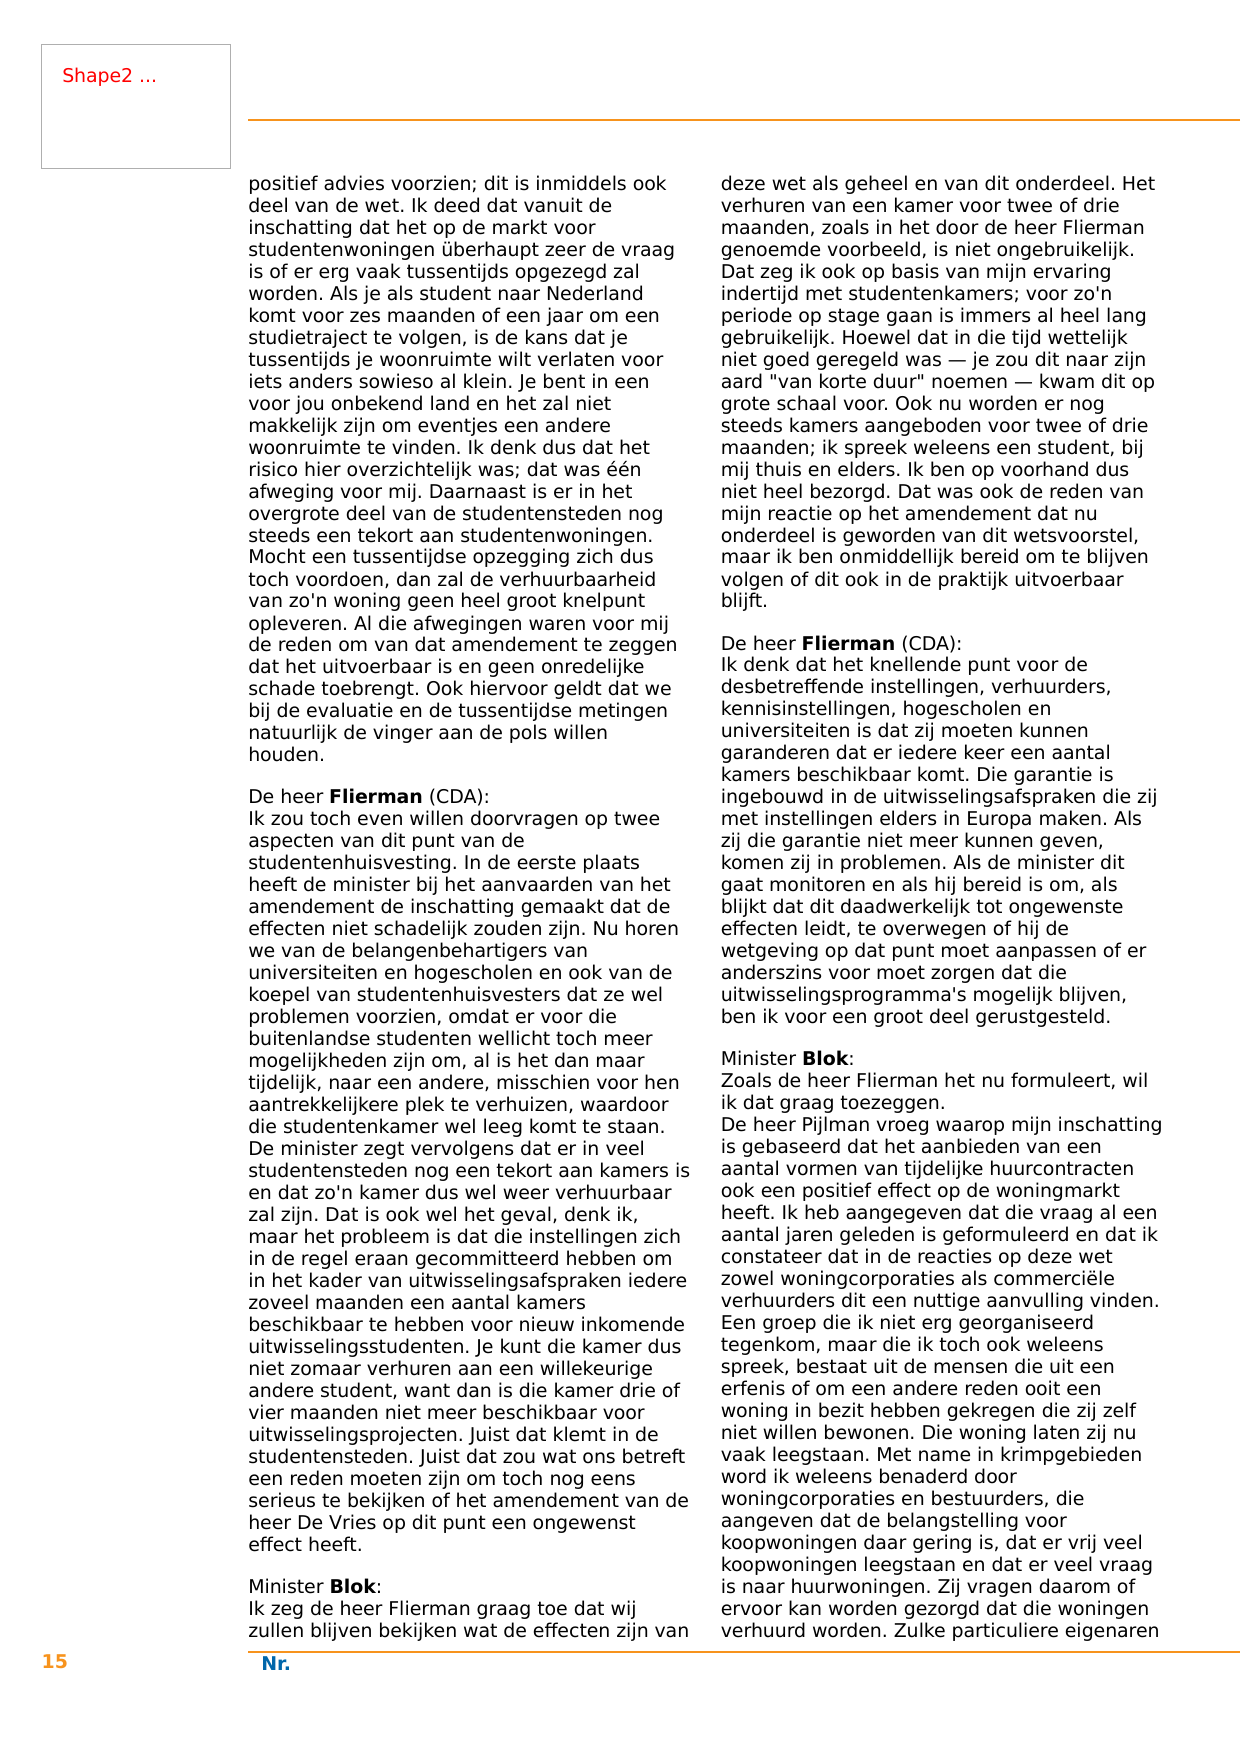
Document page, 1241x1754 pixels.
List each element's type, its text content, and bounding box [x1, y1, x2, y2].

text Zoals de heer Flierman het nu formuleert, wil ik dat graag toezeggen. [721, 1070, 1163, 1114]
text Ik zou toch even willen doorvragen op twee aspecten van dit punt van de studentenhuisvesting. In de eerste plaats heeft de minister bij het aanvaarden van het amendement de inschatting gemaakt dat de effecten niet schadelijk zouden zijn. Nu horen we van de belangenbehartigers van universiteiten en hogescholen en ook van de koepel van studentenhuisvesters dat ze wel problemen voorzien, omdat er voor die buitenlandse studenten wellicht toch meer mogelijkheden zijn om, al is het dan maar tijdelijk, naar een andere, misschien voor hen aantrekkelijkere plek te verhuizen, waardoor die studentenkamer wel leeg komt te staan. De minister zegt vervolgens dat er in veel studentensteden nog een tekort aan kamers is en dat zo'n kamer dus wel weer verhuurbaar zal zijn. Dat is ook wel het geval, denk ik, maar het probleem is dat die instellingen zich in de regel eraan gecommitteerd hebben om in het kader van uitwisselingsafspraken iedere zoveel maanden een aantal kamers beschikbaar te hebben voor nieuw inkomende uitwisselingsstudenten. Je kunt die kamer dus niet zomaar verhuren aan een willekeurige andere student, want dan is die kamer drie of vier maanden niet meer beschikbaar voor uitwisselingsprojecten. Juist dat klemt in de studentensteden. Juist dat zou wat ons betreft een reden moeten zijn om toch nog eens serieus te bekijken of het amendement van de heer De Vries op dit punt een ongewenst effect heeft. [248, 808, 691, 1556]
text Minister Blok: [248, 1576, 691, 1597]
text De heer Flierman (CDA): [248, 786, 691, 808]
text De heer Pijlman vroeg waarop mijn inschatting is gebaseerd dat het aanbieden van een aantal vormen van tijdelijke huurcontracten ook een positief effect op de woningmarkt heeft. Ik heb aangegeven dat die vraag al een aantal jaren geleden is geformuleerd en dat ik constateer dat in de reacties op deze wet zowel woningcorporaties als commerciële verhuurders dit een nuttige aanvulling vinden. Een groep die ik niet erg georganiseerd tegenkom, maar die ik toch ook weleens spreek, bestaat uit de mensen die uit een erfenis of om een andere reden ooit een woning in bezit hebben gekregen die zij zelf niet willen bewonen. Die woning laten zij nu vaak leegstaan. Met name in krimpgebieden word ik weleens benaderd door woningcorporaties en bestuurders, die aangeven dat de belangstelling voor koopwoningen daar gering is, dat er vrij veel koopwoningen leegstaan en dat er veel vraag is naar huurwoningen. Zij vragen daarom of ervoor kan worden gezorgd dat die woningen verhuurd worden. Zulke particuliere eigenaren [721, 1114, 1163, 1641]
text Minister Blok: [721, 1048, 1163, 1070]
text deze wet als geheel en van dit onderdeel. Het verhuren van een kamer voor twee of drie maanden, zoals in het door de heer Flierman genoemde voorbeeld, is niet ongebruikelijk. Dat zeg ik ook op basis van mijn ervaring indertijd met studentenkamers; voor zo'n periode op stage gaan is immers al heel lang gebruikelijk. Hoewel dat in die tijd wettelijk niet goed geregeld was — je zou dit naar zijn aard "van korte duur" noemen — kwam dit op grote schaal voor. Ook nu worden er nog steeds kamers aangeboden voor twee of drie maanden; ik spreek weleens een student, bij mij thuis en elders. Ik ben op voorhand dus niet heel bezorgd. Dat was ook de reden van mijn reactie op het amendement dat nu onderdeel is geworden van dit wetsvoorstel, maar ik ben onmiddellijk bereid om te blijven volgen of dit ook in de praktijk uitvoerbaar blijft. [721, 173, 1163, 612]
text positief advies voorzien; dit is inmiddels ook deel van de wet. Ik deed dat vanuit de inschatting dat het op de markt voor studentenwoningen überhaupt zeer de vraag is of er erg vaak tussentijds opgezegd zal worden. Als je als student naar Nederland komt voor zes maanden of een jaar om een studietraject te volgen, is de kans dat je tussentijds je woonruimte wilt verlaten voor iets anders sowieso al klein. Je bent in een voor jou onbekend land en het zal niet makkelijk zijn om eventjes een andere woonruimte te vinden. Ik denk dus dat het risico hier overzichtelijk was; dat was één afweging voor mij. Daarnaast is er in het overgrote deel van de studentensteden nog steeds een tekort aan studentenwoningen. Mocht een tussentijdse opzegging zich dus toch voordoen, dan zal de verhuurbaarheid van zo'n woning geen heel groot knelpunt opleveren. Al die afwegingen waren voor mij de reden om van dat amendement te zeggen dat het uitvoerbaar is en geen onredelijke schade toebrengt. Ook hiervoor geldt dat we bij de evaluatie en de tussentijdse metingen natuurlijk de vinger aan de pols willen houden. [248, 173, 691, 766]
text Ik denk dat het knellende punt voor de desbetreffende instellingen, verhuurders, kennisinstellingen, hogescholen en universiteiten is dat zij moeten kunnen garanderen dat er iedere keer een aantal kamers beschikbaar komt. Die garantie is ingebouwd in de uitwisselingsafspraken die zij met instellingen elders in Europa maken. Als zij die garantie niet meer kunnen geven, komen zij in problemen. Als de minister dit gaat monitoren en als hij bereid is om, als blijkt dat dit daadwerkelijk tot ongewenste effecten leidt, te overwegen of hij de wetgeving op dat punt moet aanpassen of er anderszins voor moet zorgen dat die uitwisselingsprogramma's mogelijk blijven, ben ik voor een groot deel gerustgesteld. [721, 654, 1163, 1028]
text Ik zeg de heer Flierman graag toe dat wij zullen blijven bekijken wat de effecten zijn van [248, 1597, 691, 1641]
text De heer Flierman (CDA): [721, 632, 1163, 654]
